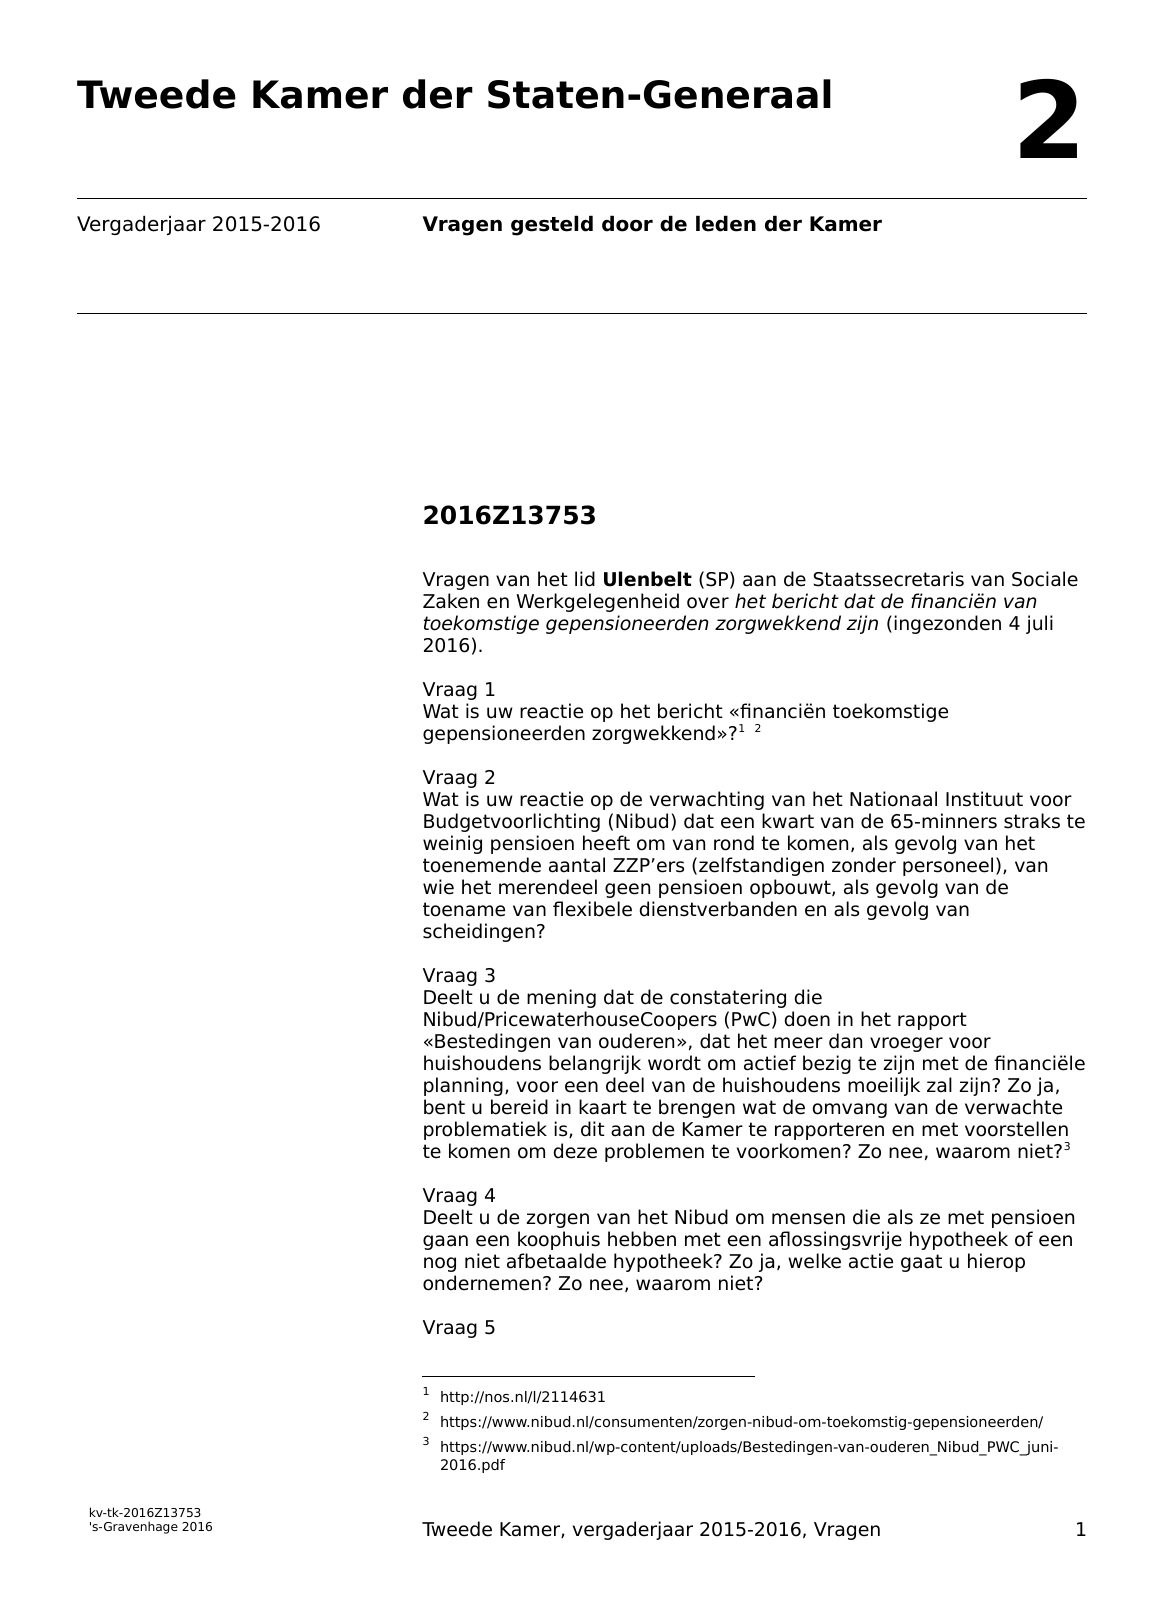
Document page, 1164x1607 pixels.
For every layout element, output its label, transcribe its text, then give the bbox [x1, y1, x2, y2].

text Wat is uw reactie op het bericht «financiën toekomstige gepensioneerden zorgwekkend»? [422, 701, 1087, 745]
text Vraag 5 [422, 1317, 1087, 1339]
text https://www.nibud.nl/consumenten/zorgen-nibud-om-toekomstig-gepensioneerden/ [422, 1410, 1087, 1432]
table_cell Vergaderjaar 2015-2016 [77, 199, 422, 313]
table_header 2 [886, 59, 1087, 198]
text kv-tk-2016Z13753 [88, 1506, 323, 1520]
text https://www.nibud.nl/wp-content/uploads/Bestedingen-van-ouderen_Nibud_PWC_juni-2016.pdf [422, 1435, 1087, 1474]
text 2016Z13753 [422, 501, 1087, 531]
table_header Tweede Kamer der Staten-Generaal [77, 59, 886, 198]
text Deelt u de zorgen van het Nibud om mensen die als ze met pensioen gaan een koophuis hebben met een aflossingsvrije hypotheek of een nog niet afbetaalde hypotheek? Zo ja, welke actie gaat u hierop ondernemen? Zo nee, waarom niet? [422, 1207, 1087, 1295]
text http://nos.nl/l/2114631 [422, 1385, 1087, 1407]
text Vragen van het lid Ulenbelt (SP) aan de Staatssecretaris van Sociale Zaken en Werkgelegenheid over het bericht dat de financiën van toekomstige gepensioneerden zorgwekkend zijn (ingezonden 4 juli 2016). [422, 569, 1087, 657]
text Wat is uw reactie op de verwachting van het Nationaal Instituut voor Budgetvoorlichting (Nibud) dat een kwart van de 65-minners straks te weinig pensioen heeft om van rond te komen, als gevolg van het toenemende aantal ZZP’ers (zelfstandigen zonder personeel), van wie het merendeel geen pensioen opbouwt, als gevolg van de toename van flexibele dienstverbanden en als gevolg van scheidingen? [422, 789, 1087, 943]
text Vraag 4 [422, 1185, 1087, 1207]
text Vraag 1 [422, 679, 1087, 701]
text 's-Gravenhage 2016 [88, 1520, 323, 1534]
table_cell Vragen gesteld door de leden der Kamer [422, 199, 1087, 313]
text Vraag 2 [422, 767, 1087, 789]
text Deelt u de mening dat de constatering die Nibud/PricewaterhouseCoopers (PwC) doen in het rapport «Bestedingen van ouderen», dat het meer dan vroeger voor huishoudens belangrijk wordt om actief bezig te zijn met de financiële planning, voor een deel van de huishoudens moeilijk zal zijn? Zo ja, bent u bereid in kaart te brengen wat de omvang van de verwachte problematiek is, dit aan de Kamer te rapporteren en met voorstellen te komen om deze problemen te voorkomen? Zo nee, waarom niet? [422, 987, 1087, 1163]
text Vraag 3 [422, 965, 1087, 987]
